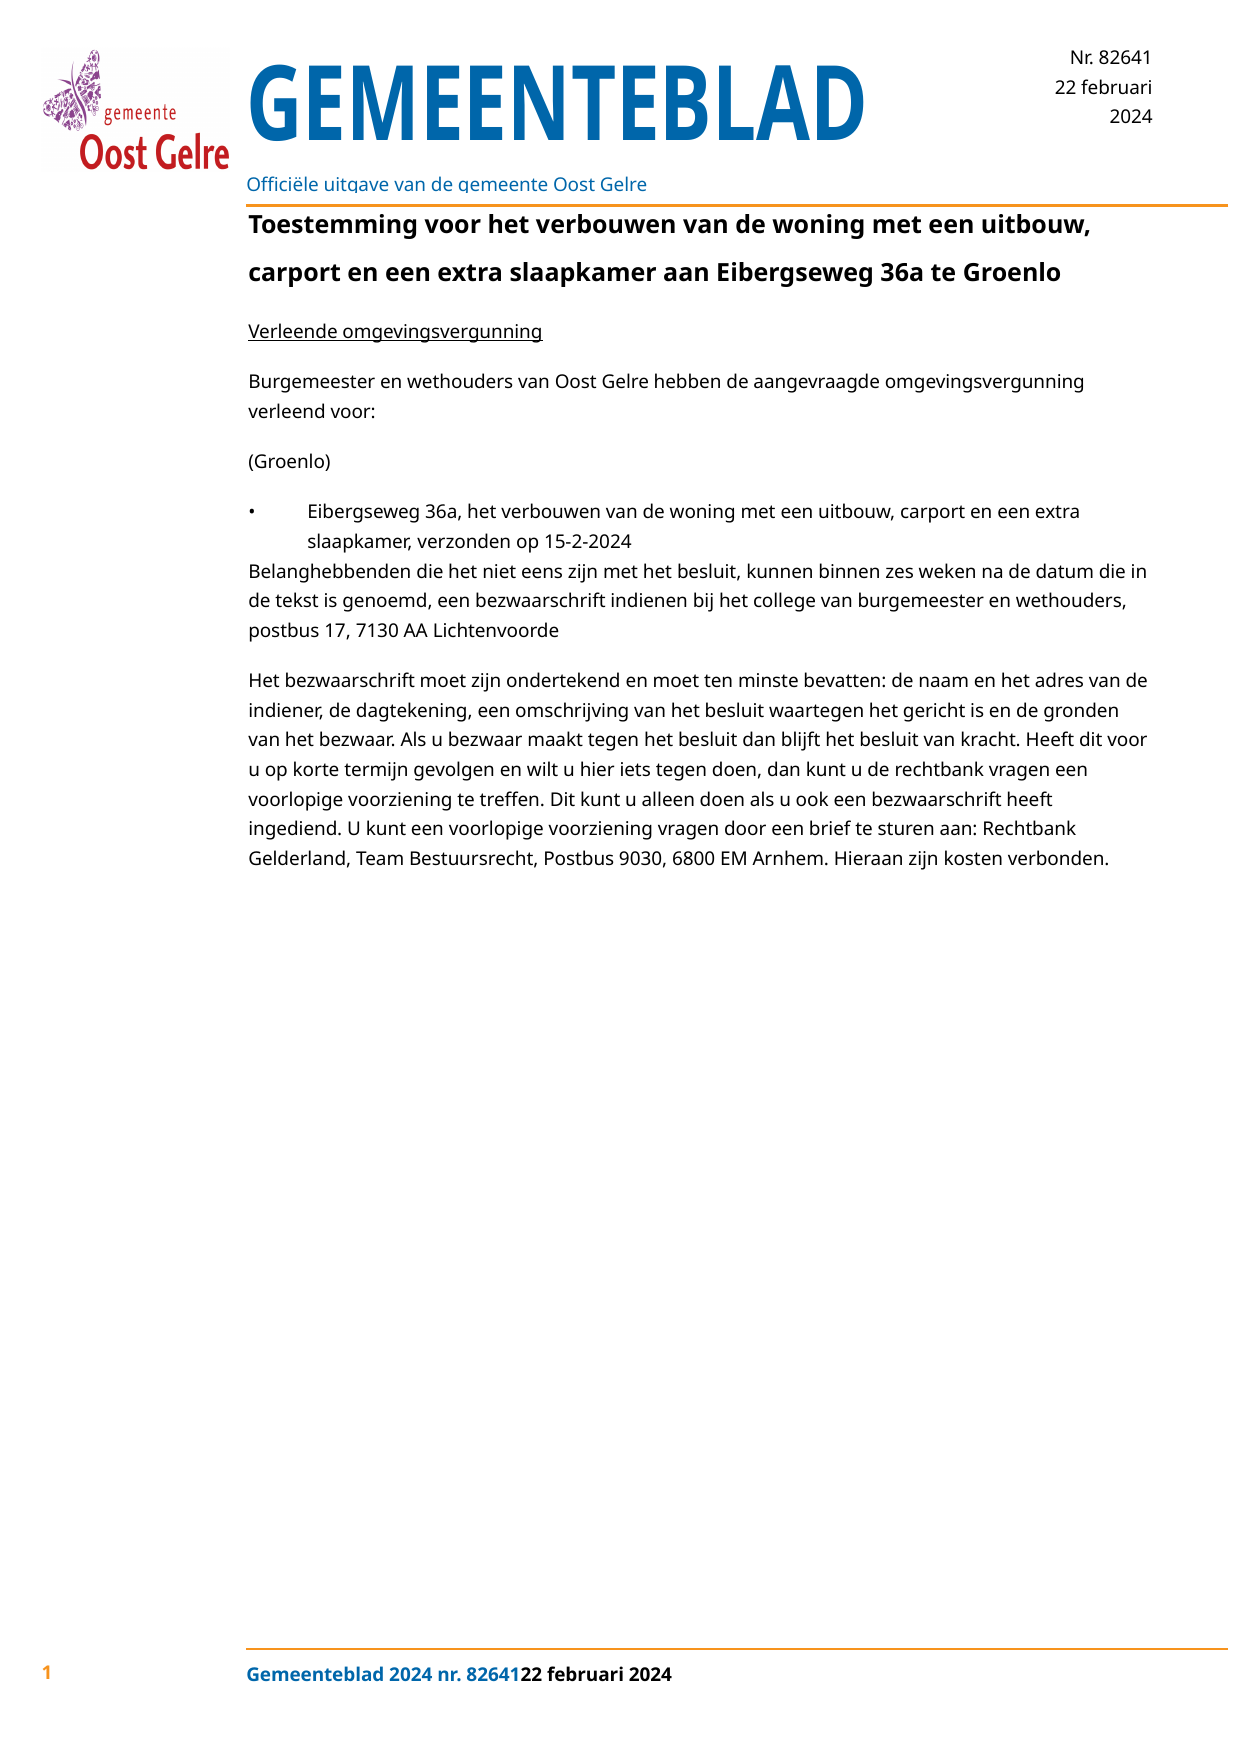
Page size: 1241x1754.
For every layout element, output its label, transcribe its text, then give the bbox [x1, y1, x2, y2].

text Het bezwaarschrift moet zijn ondertekend en moet ten minste bevatten: de naam en het adres van de indiener, de dagtekening, een omschrijving van het besluit waartegen het gericht is en de gronden van het bezwaar. Als u bezwaar maakt tegen het besluit dan blijft het besluit van kracht. Heeft dit voor u op korte termijn gevolgen en wilt u hier iets tegen doen, dan kunt u de rechtbank vragen een voorlopige voorziening te treffen. Dit kunt u alleen doen als u ook een bezwaarschrift heeft ingediend. U kunt een voorlopige voorziening vragen door een brief te sturen aan: Rechtbank Gelderland, Team Bestuursrecht, Postbus 9030, 6800 EM Arnhem. Hieraan zijn kosten verbonden. [248, 667, 1152, 871]
text Burgemeester en wethouders van Oost Gelre hebben de aangevraagde omgevingsvergunning verleend voor: [248, 368, 1152, 424]
picture [41, 47, 231, 172]
text Toestemming voor het verbouwen van de woning met een uitbouw, carport en een extra slaapkamer aan Eibergseweg 36a te Groenlo [248, 207, 1152, 288]
text Verleende omgevingsvergunning [248, 318, 1152, 344]
text Belanghebbenden die het niet eens zijn met het besluit, kunnen binnen zes weken na de datum die in de tekst is genoemd, een bezwaarschrift indienen bij het college van burgemeester en wethouders, postbus 17, 7130 AA Lichtenvoorde [248, 558, 1152, 643]
list Eibergseweg 36a, het verbouwen van de woning met een uitbouw, carport en een extra slaapkamer, verzonden op 15-2-2024 [248, 499, 1152, 554]
text (Groenlo) [248, 448, 1152, 474]
